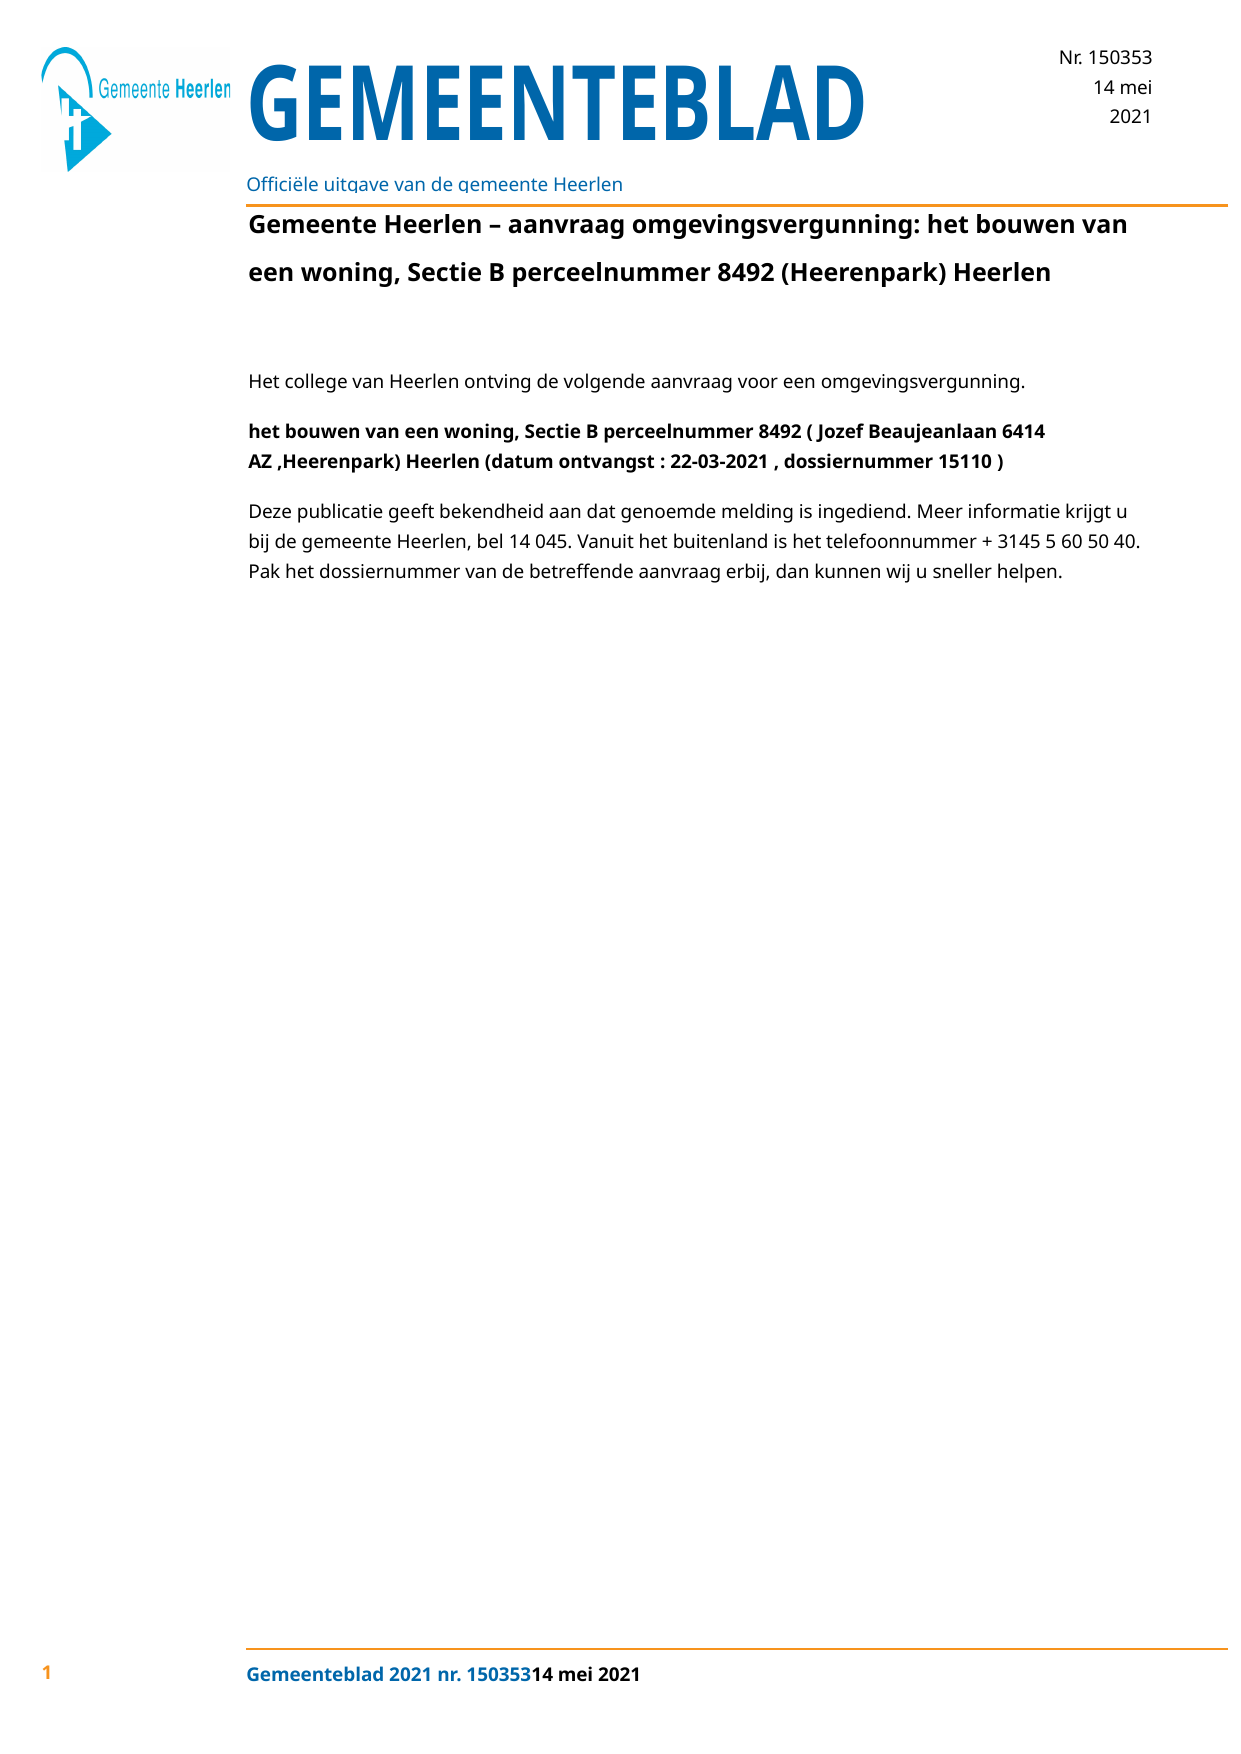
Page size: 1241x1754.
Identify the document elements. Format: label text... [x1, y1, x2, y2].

text Gemeente Heerlen – aanvraag omgevingsvergunning: het bouwen van een woning, Sectie B perceelnummer 8492 (Heerenpark) Heerlen [248, 207, 1152, 288]
picture [41, 47, 59, 70]
picture [41, 47, 231, 172]
text het bouwen van een woning, Sectie B perceelnummer 8492 ( Jozef Beaujeanlaan 6414 AZ ,Heerenpark) Heerlen (datum ontvangst : 22-03-2021 , dossiernummer 15110 ) [248, 419, 1152, 474]
text Deze publicatie geeft bekendheid aan dat genoemde melding is ingediend. Meer informatie krijgt u bij de gemeente Heerlen, bel 14 045. Vanuit het buitenland is het telefoonnummer + 3145 5 60 50 40. Pak het dossiernummer van de betreffende aanvraag erbij, dan kunnen wij u sneller helpen. [248, 499, 1152, 584]
text Het college van Heerlen ontving de volgende aanvraag voor een omgevingsvergunning. [248, 368, 1152, 394]
